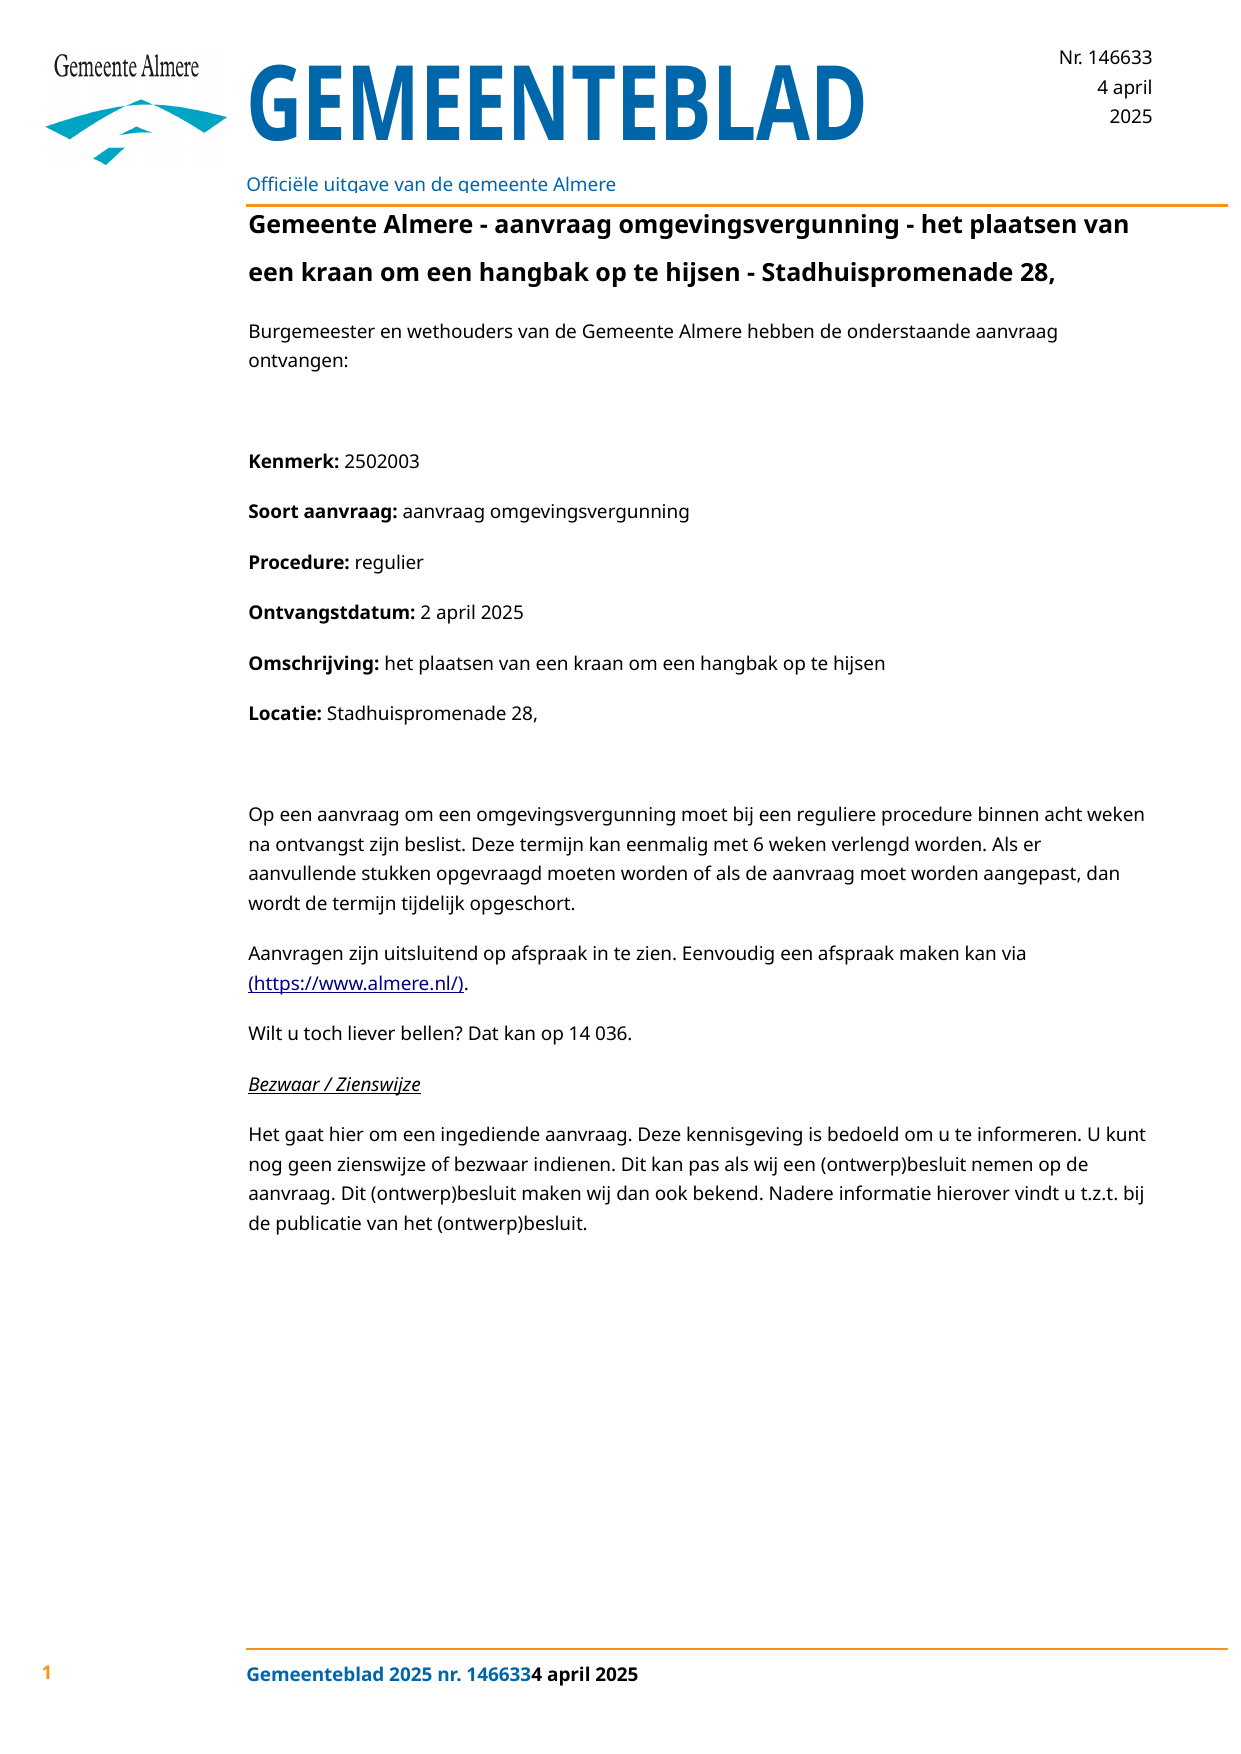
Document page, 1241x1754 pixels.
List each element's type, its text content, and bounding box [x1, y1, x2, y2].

text Gemeente Almere - aanvraag omgevingsvergunning - het plaatsen van een kraan om een hangbak op te hijsen - Stadhuispromenade 28, [248, 207, 1152, 288]
text Procedure: regulier [248, 549, 1152, 575]
text Op een aanvraag om een omgevingsvergunning moet bij een reguliere procedure binnen acht weken na ontvangst zijn beslist. Deze termijn kan eenmalig met 6 weken verlengd worden. Als er aanvullende stukken opgevraagd moeten worden of als de aanvraag moet worden aangepast, dan wordt de termijn tijdelijk opgeschort. [248, 801, 1152, 916]
picture [41, 47, 231, 172]
text Bezwaar / Zienswijze [248, 1071, 1152, 1097]
text Het gaat hier om een ingediende aanvraag. Deze kennisgeving is bedoeld om u te informeren. U kunt nog geen zienswijze of bezwaar indienen. Dit kan pas als wij een (ontwerp)besluit nemen op de aanvraag. Dit (ontwerp)besluit maken wij dan ook bekend. Nadere informatie hierover vindt u t.z.t. bij de publicatie van het (ontwerp)besluit. [248, 1121, 1152, 1236]
text Kenmerk: 2502003 [248, 448, 1152, 474]
text Wilt u toch liever bellen? Dat kan op 14 036. [248, 1020, 1152, 1046]
text Ontvangstdatum: 2 april 2025 [248, 599, 1152, 625]
text Omschrijving: het plaatsen van een kraan om een hangbak op te hijsen [248, 650, 1152, 676]
text Soort aanvraag: aanvraag omgevingsvergunning [248, 499, 1152, 524]
text Aanvragen zijn uitsluitend op afspraak in te zien. Eenvoudig een afspraak maken kan via (https://www.almere.nl/). [248, 940, 1152, 996]
text Locatie: Stadhuispromenade 28, [248, 700, 1152, 726]
text Burgemeester en wethouders van de Gemeente Almere hebben de onderstaande aanvraag ontvangen: [248, 318, 1152, 373]
